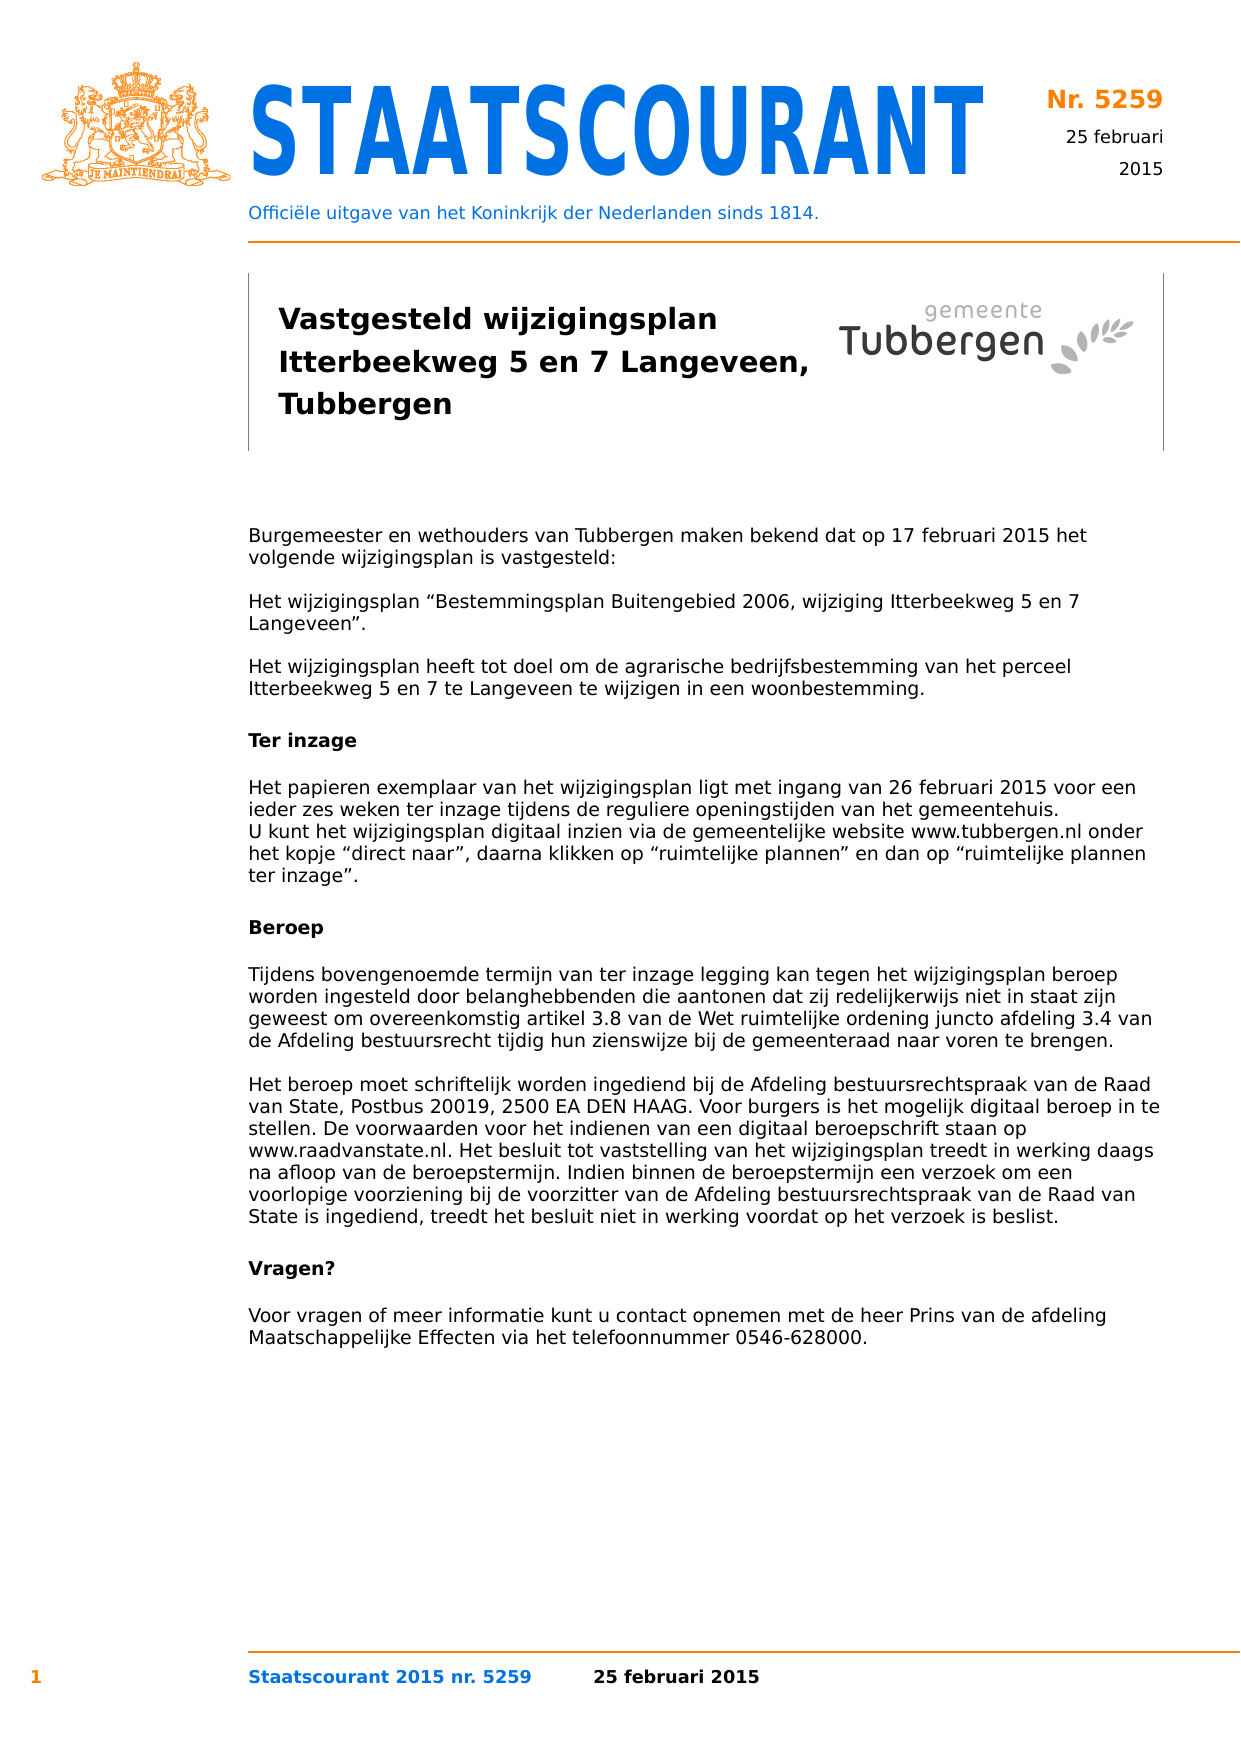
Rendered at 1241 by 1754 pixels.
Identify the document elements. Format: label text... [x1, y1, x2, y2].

table_cell Officiële uitgave van het Koninkrijk der Nederlanden sinds 1814. [248, 203, 1240, 241]
subtitle Vastgesteld wijzigingsplan Itterbeekweg 5 en 7 Langeveen, Tubbergen [249, 273, 1163, 451]
text U kunt het wijzigingsplan digitaal inzien via de gemeentelijke website www.tubbergen.nl onder het kopje “direct naar”, daarna klikken op “ruimtelijke plannen” en dan op “ruimtelijke plannen ter inzage”. [248, 821, 1163, 887]
text Voor vragen of meer informatie kunt u contact opnemen met de heer Prins van de afdeling Maatschappelijke Effecten via het telefoonnummer 0546-628000. [248, 1305, 1163, 1349]
table_header [25, 62, 248, 241]
table_header STAATSCOURANT [248, 62, 998, 203]
table_header Nr. 5259 [998, 62, 1240, 121]
text Tijdens bovengenoemde termijn van ter inzage legging kan tegen het wijzigingsplan beroep worden ingesteld door belanghebbenden die aantonen dat zij redelijkerwijs niet in staat zijn geweest om overeenkomstig artikel 3.8 van de Wet ruimtelijke ordening juncto afdeling 3.4 van de Afdeling bestuursrecht tijdig hun zienswijze bij de gemeenteraad naar voren te brengen. [248, 964, 1163, 1052]
text Het beroep moet schriftelijk worden ingediend bij de Afdeling bestuursrechtspraak van de Raad van State, Postbus 20019, 2500 EA DEN HAAG. Voor burgers is het mogelijk digitaal beroep in te stellen. De voorwaarden voor het indienen van een digitaal beroepschrift staan op www.raadvanstate.nl. Het besluit tot vaststelling van het wijzigingsplan treedt in werking daags na afloop van de beroepstermijn. Indien binnen de beroepstermijn een verzoek om een voorlopige voorziening bij de voorzitter van de Afdeling bestuursrechtspraak van de Raad van State is ingediend, treedt het besluit niet in werking voordat op het verzoek is beslist. [248, 1074, 1163, 1228]
subtitle Vragen? [248, 1258, 1163, 1280]
table_cell 25 februari [998, 121, 1240, 153]
subtitle Ter inzage [248, 730, 1163, 752]
picture [838, 302, 1134, 374]
subtitle Beroep [248, 917, 1163, 939]
picture [41, 62, 231, 186]
text Burgemeester en wethouders van Tubbergen maken bekend dat op 17 februari 2015 het volgende wijzigingsplan is vastgesteld: [248, 525, 1163, 569]
text Het wijzigingsplan “Bestemmingsplan Buitengebied 2006, wijziging Itterbeekweg 5 en 7 Langeveen”. [248, 591, 1163, 634]
text Het papieren exemplaar van het wijzigingsplan ligt met ingang van 26 februari 2015 voor een ieder zes weken ter inzage tijdens de reguliere openingstijden van het gemeentehuis. [248, 777, 1163, 821]
text Het wijzigingsplan heeft tot doel om de agrarische bedrijfsbestemming van het perceel Itterbeekweg 5 en 7 te Langeveen te wijzigen in een woonbestemming. [248, 656, 1163, 700]
table_cell 2015 [998, 153, 1240, 203]
